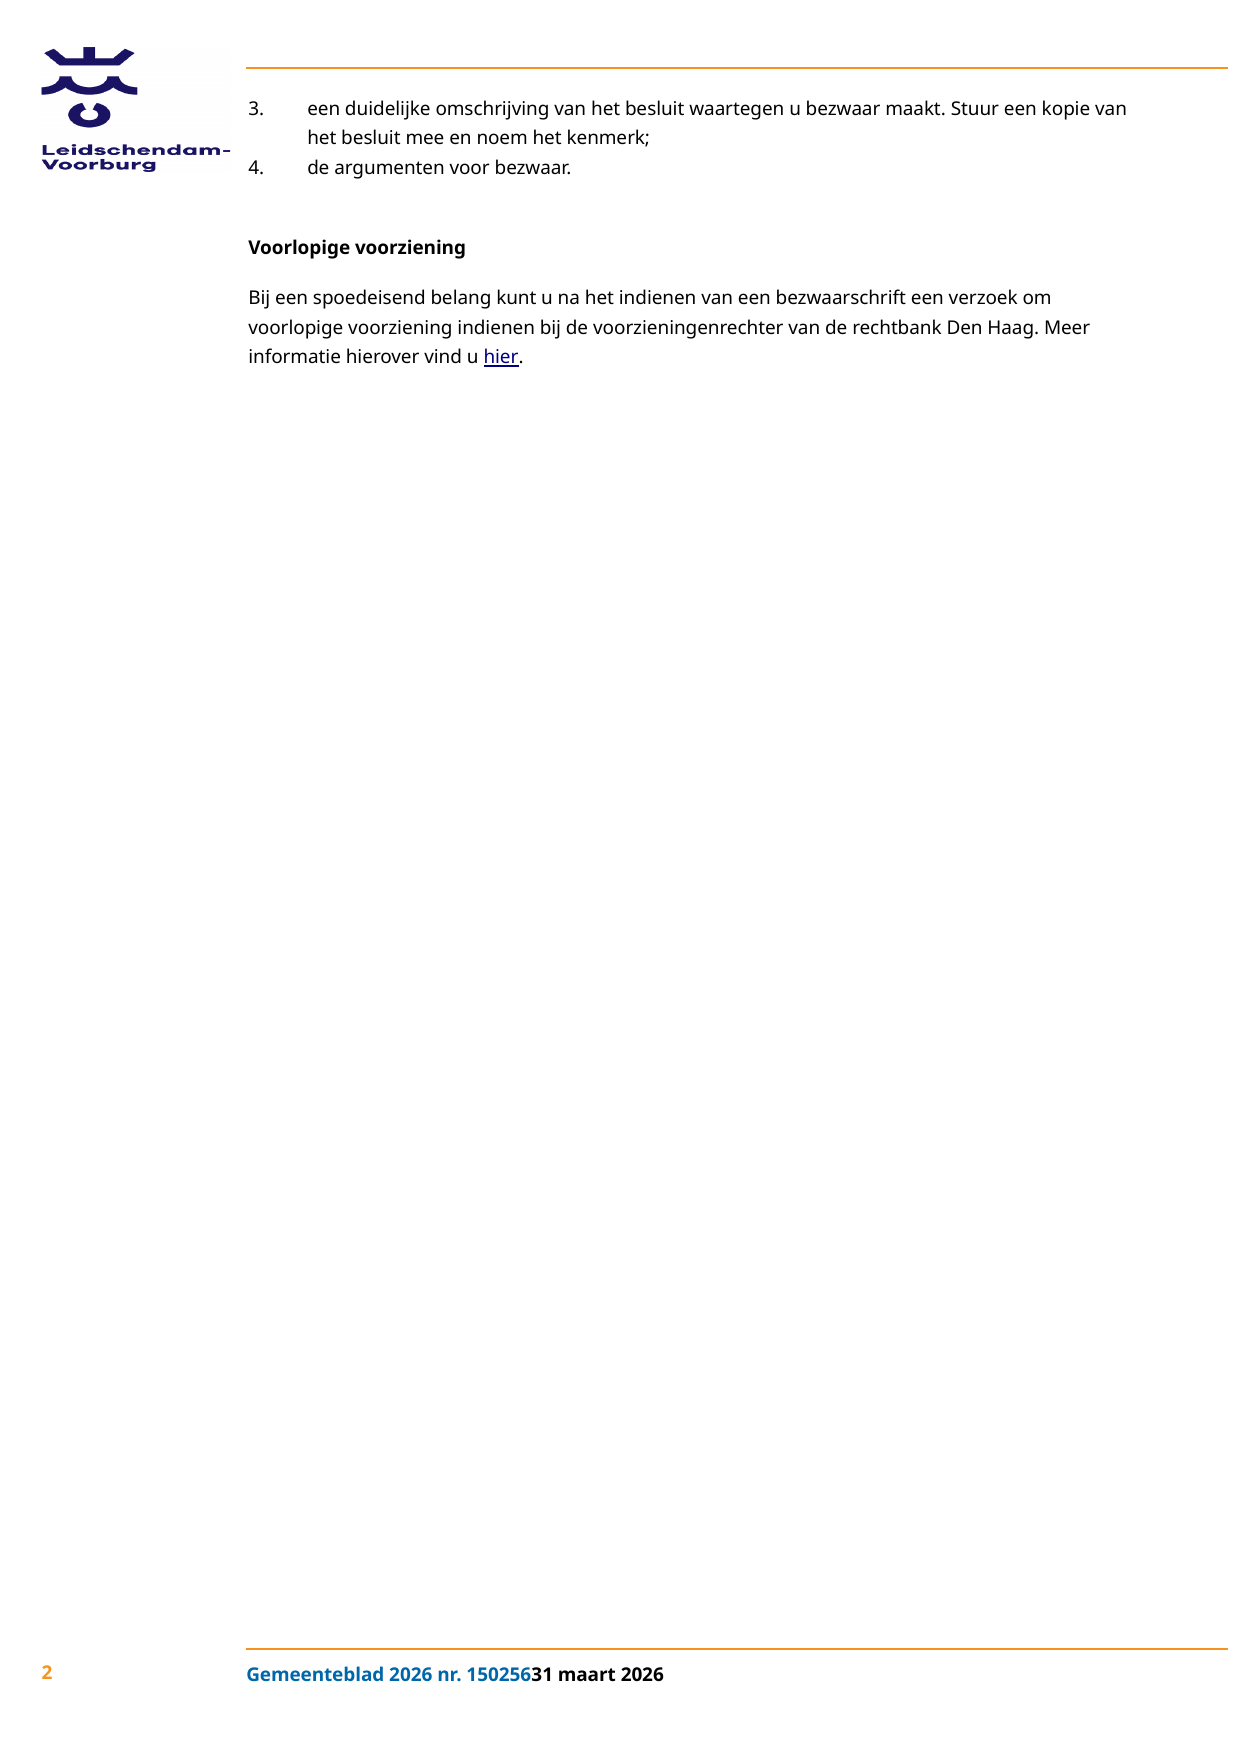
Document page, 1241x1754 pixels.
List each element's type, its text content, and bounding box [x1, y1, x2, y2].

list een duidelijke omschrijving van het besluit waartegen u bezwaar maakt. Stuur een kopie van het besluit mee en noem het kenmerk; [248, 95, 1152, 150]
text Voorlopige voorziening [248, 234, 1152, 260]
picture [41, 47, 231, 172]
list de argumenten voor bezwaar. [248, 154, 1152, 180]
text Bij een spoedeisend belang kunt u na het indienen van een bezwaarschrift een verzoek om voorlopige voorziening indienen bij de voorzieningenrechter van de rechtbank Den Haag. Meer informatie hierover vind u hier. [248, 284, 1152, 369]
